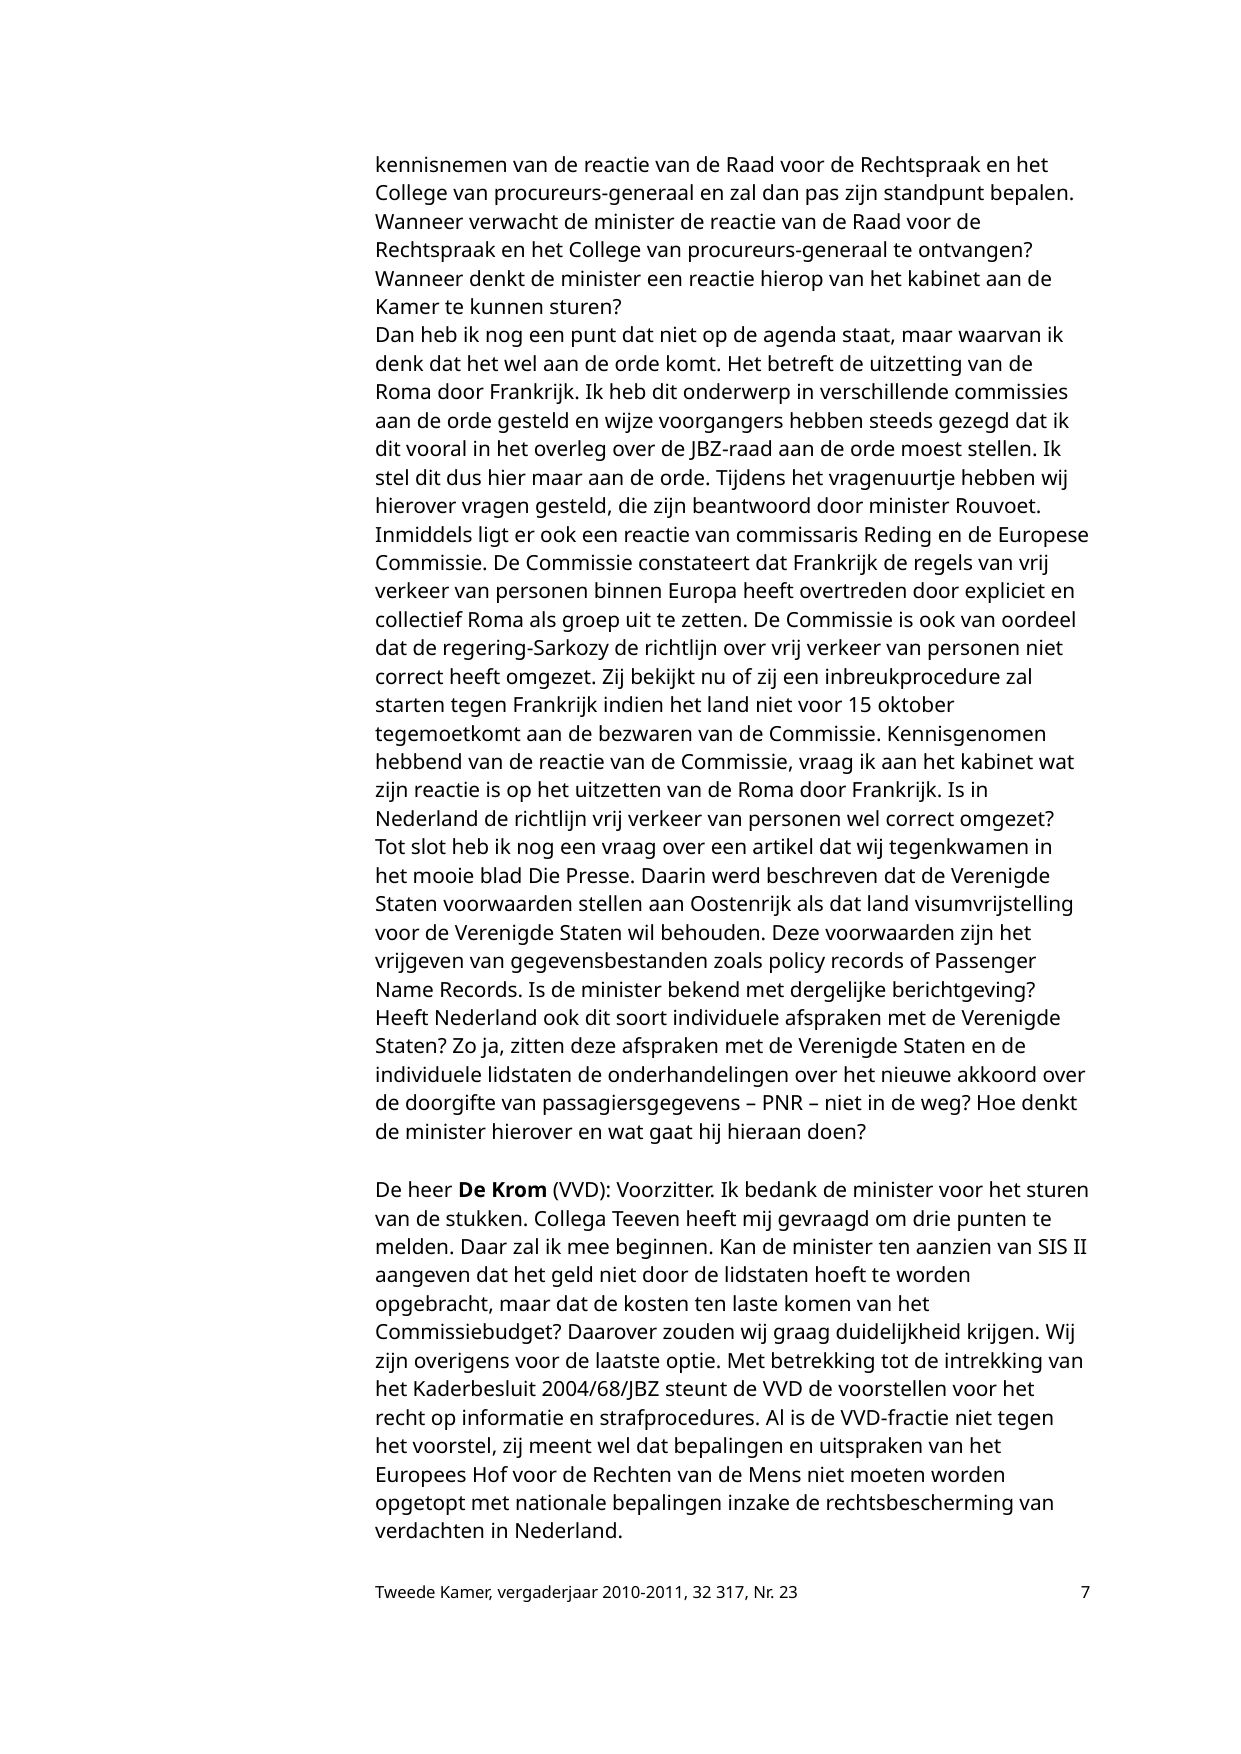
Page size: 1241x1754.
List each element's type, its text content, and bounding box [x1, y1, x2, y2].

text Tot slot heb ik nog een vraag over een artikel dat wij tegenkwamen in het mooie blad Die Presse. Daarin werd beschreven dat de Verenigde Staten voorwaarden stellen aan Oostenrijk als dat land visumvrijstelling voor de Verenigde Staten wil behouden. Deze voorwaarden zijn het vrijgeven van gegevensbestanden zoals policy records of Passenger Name Records. Is de minister bekend met dergelijke berichtgeving? Heeft Nederland ook dit soort individuele afspraken met de Verenigde Staten? Zo ja, zitten deze afspraken met de Verenigde Staten en de individuele lidstaten de onderhandelingen over het nieuwe akkoord over de doorgifte van passagiersgegevens – PNR – niet in de weg? Hoe denkt de minister hierover en wat gaat hij hieraan doen? [375, 832, 1090, 1145]
text kennisnemen van de reactie van de Raad voor de Rechtspraak en het College van procureurs-generaal en zal dan pas zijn standpunt bepalen. Wanneer verwacht de minister de reactie van de Raad voor de Rechtspraak en het College van procureurs-generaal te ontvangen? Wanneer denkt de minister een reactie hierop van het kabinet aan de Kamer te kunnen sturen? [375, 150, 1090, 321]
text De heer De Krom (VVD): Voorzitter. Ik bedank de minister voor het sturen van de stukken. Collega Teeven heeft mij gevraagd om drie punten te melden. Daar zal ik mee beginnen. Kan de minister ten aanzien van SIS II aangeven dat het geld niet door de lidstaten hoeft te worden opgebracht, maar dat de kosten ten laste komen van het Commissiebudget? Daarover zouden wij graag duidelijkheid krijgen. Wij zijn overigens voor de laatste optie. Met betrekking tot de intrekking van het Kaderbesluit 2004/68/JBZ steunt de VVD de voorstellen voor het recht op informatie en strafprocedures. Al is de VVD-fractie niet tegen het voorstel, zij meent wel dat bepalingen en uitspraken van het Europees Hof voor de Rechten van de Mens niet moeten worden opgetopt met nationale bepalingen inzake de rechtsbescherming van verdachten in Nederland. [375, 1175, 1090, 1545]
text Dan heb ik nog een punt dat niet op de agenda staat, maar waarvan ik denk dat het wel aan de orde komt. Het betreft de uitzetting van de Roma door Frankrijk. Ik heb dit onderwerp in verschillende commissies aan de orde gesteld en wijze voorgangers hebben steeds gezegd dat ik dit vooral in het overleg over de JBZ-raad aan de orde moest stellen. Ik stel dit dus hier maar aan de orde. Tijdens het vragenuurtje hebben wij hierover vragen gesteld, die zijn beantwoord door minister Rouvoet. Inmiddels ligt er ook een reactie van commissaris Reding en de Europese Commissie. De Commissie constateert dat Frankrijk de regels van vrij verkeer van personen binnen Europa heeft overtreden door expliciet en collectief Roma als groep uit te zetten. De Commissie is ook van oordeel dat de regering-Sarkozy de richtlijn over vrij verkeer van personen niet correct heeft omgezet. Zij bekijkt nu of zij een inbreukprocedure zal starten tegen Frankrijk indien het land niet voor 15 oktober tegemoetkomt aan de bezwaren van de Commissie. Kennisgenomen hebbend van de reactie van de Commissie, vraag ik aan het kabinet wat zijn reactie is op het uitzetten van de Roma door Frankrijk. Is in Nederland de richtlijn vrij verkeer van personen wel correct omgezet? [375, 321, 1090, 832]
